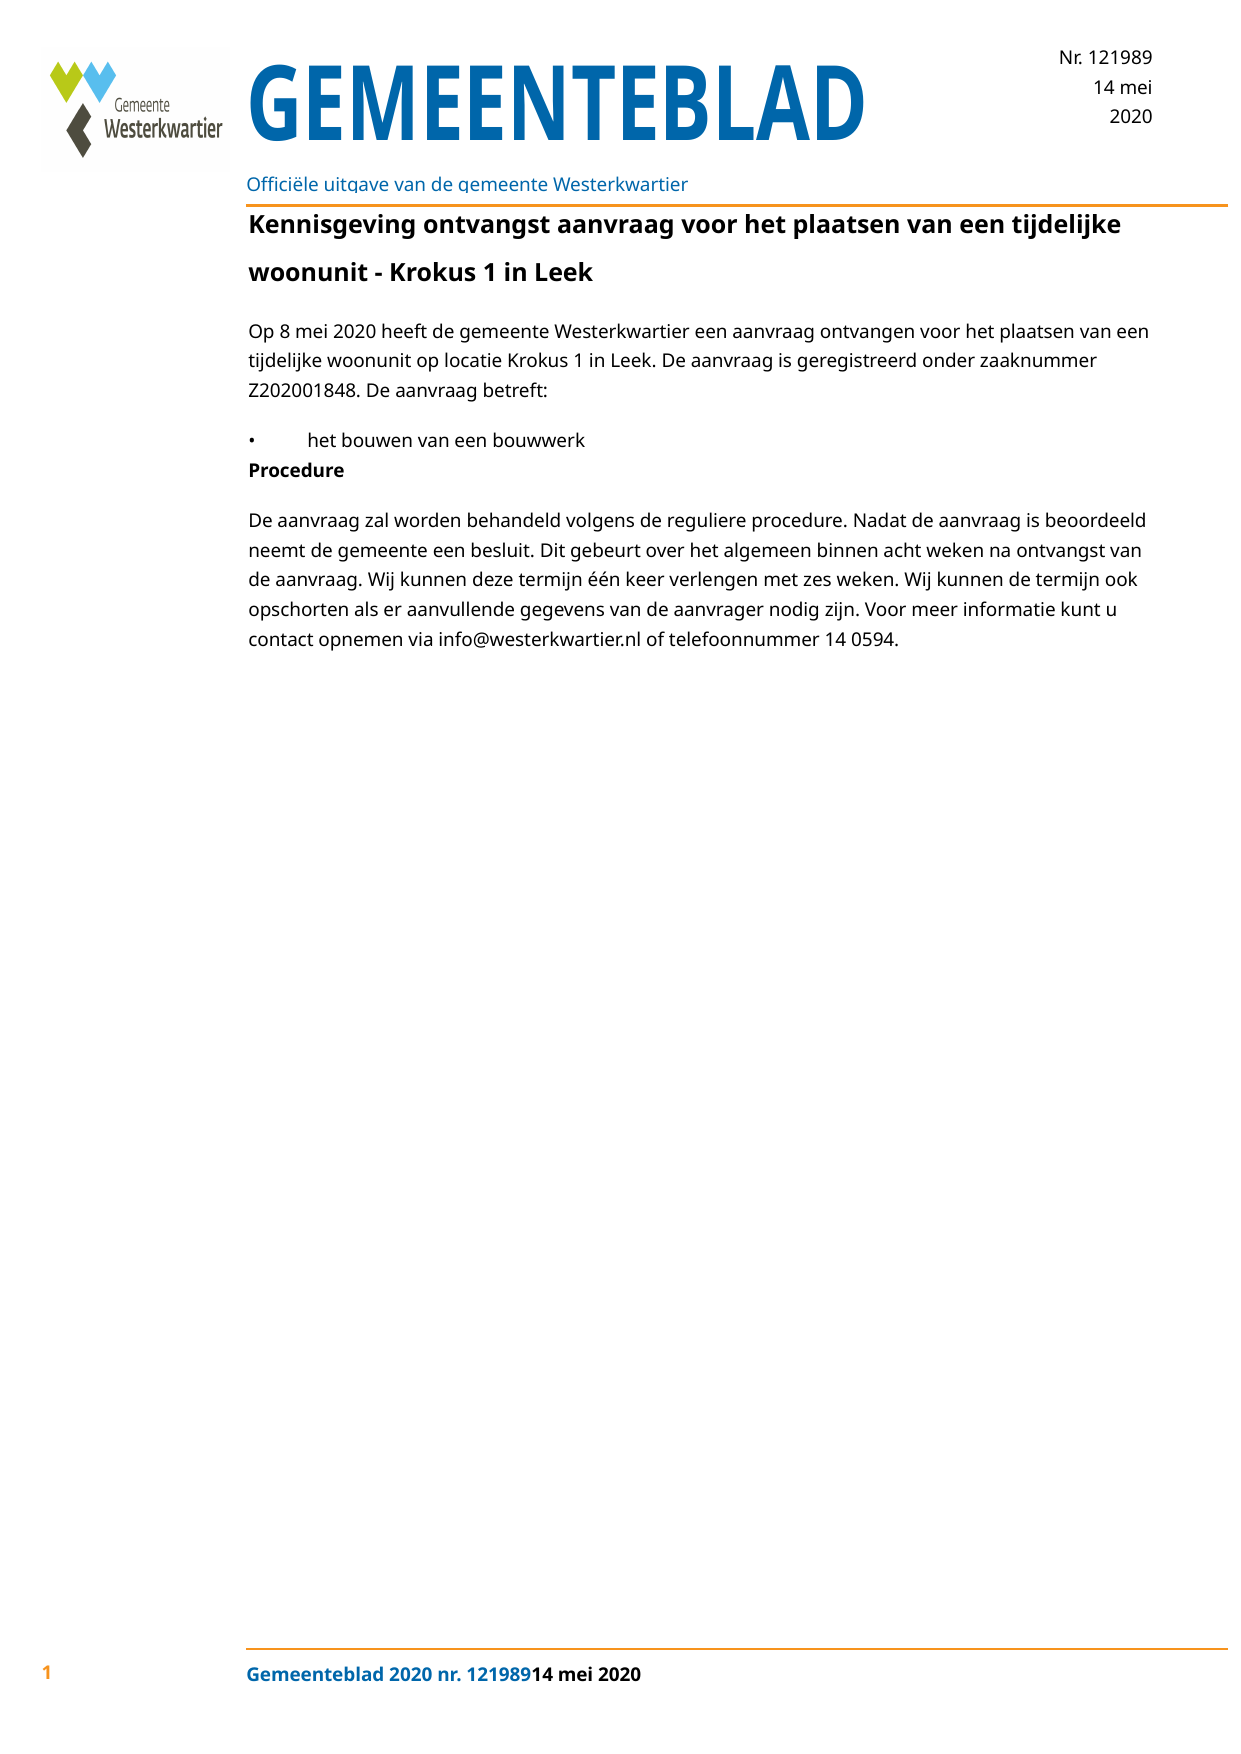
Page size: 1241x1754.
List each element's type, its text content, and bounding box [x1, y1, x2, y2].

text Procedure [248, 457, 1152, 483]
list het bouwen van een bouwwerk [248, 427, 1152, 453]
picture [41, 47, 231, 172]
text De aanvraag zal worden behandeld volgens de reguliere procedure. Nadat de aanvraag is beoordeeld neemt de gemeente een besluit. Dit gebeurt over het algemeen binnen acht weken na ontvangst van de aanvraag. Wij kunnen deze termijn één keer verlengen met zes weken. Wij kunnen de termijn ook opschorten als er aanvullende gegevens van de aanvrager nodig zijn. Voor meer informatie kunt u contact opnemen via info@westerkwartier.nl of telefoonnummer 14 0594. [248, 507, 1152, 652]
text Kennisgeving ontvangst aanvraag voor het plaatsen van een tijdelijke woonunit - Krokus 1 in Leek [248, 207, 1152, 288]
text Op 8 mei 2020 heeft de gemeente Westerkwartier een aanvraag ontvangen voor het plaatsen van een tijdelijke woonunit op locatie Krokus 1 in Leek. De aanvraag is geregistreerd onder zaaknummer Z202001848. De aanvraag betreft: [248, 318, 1152, 403]
